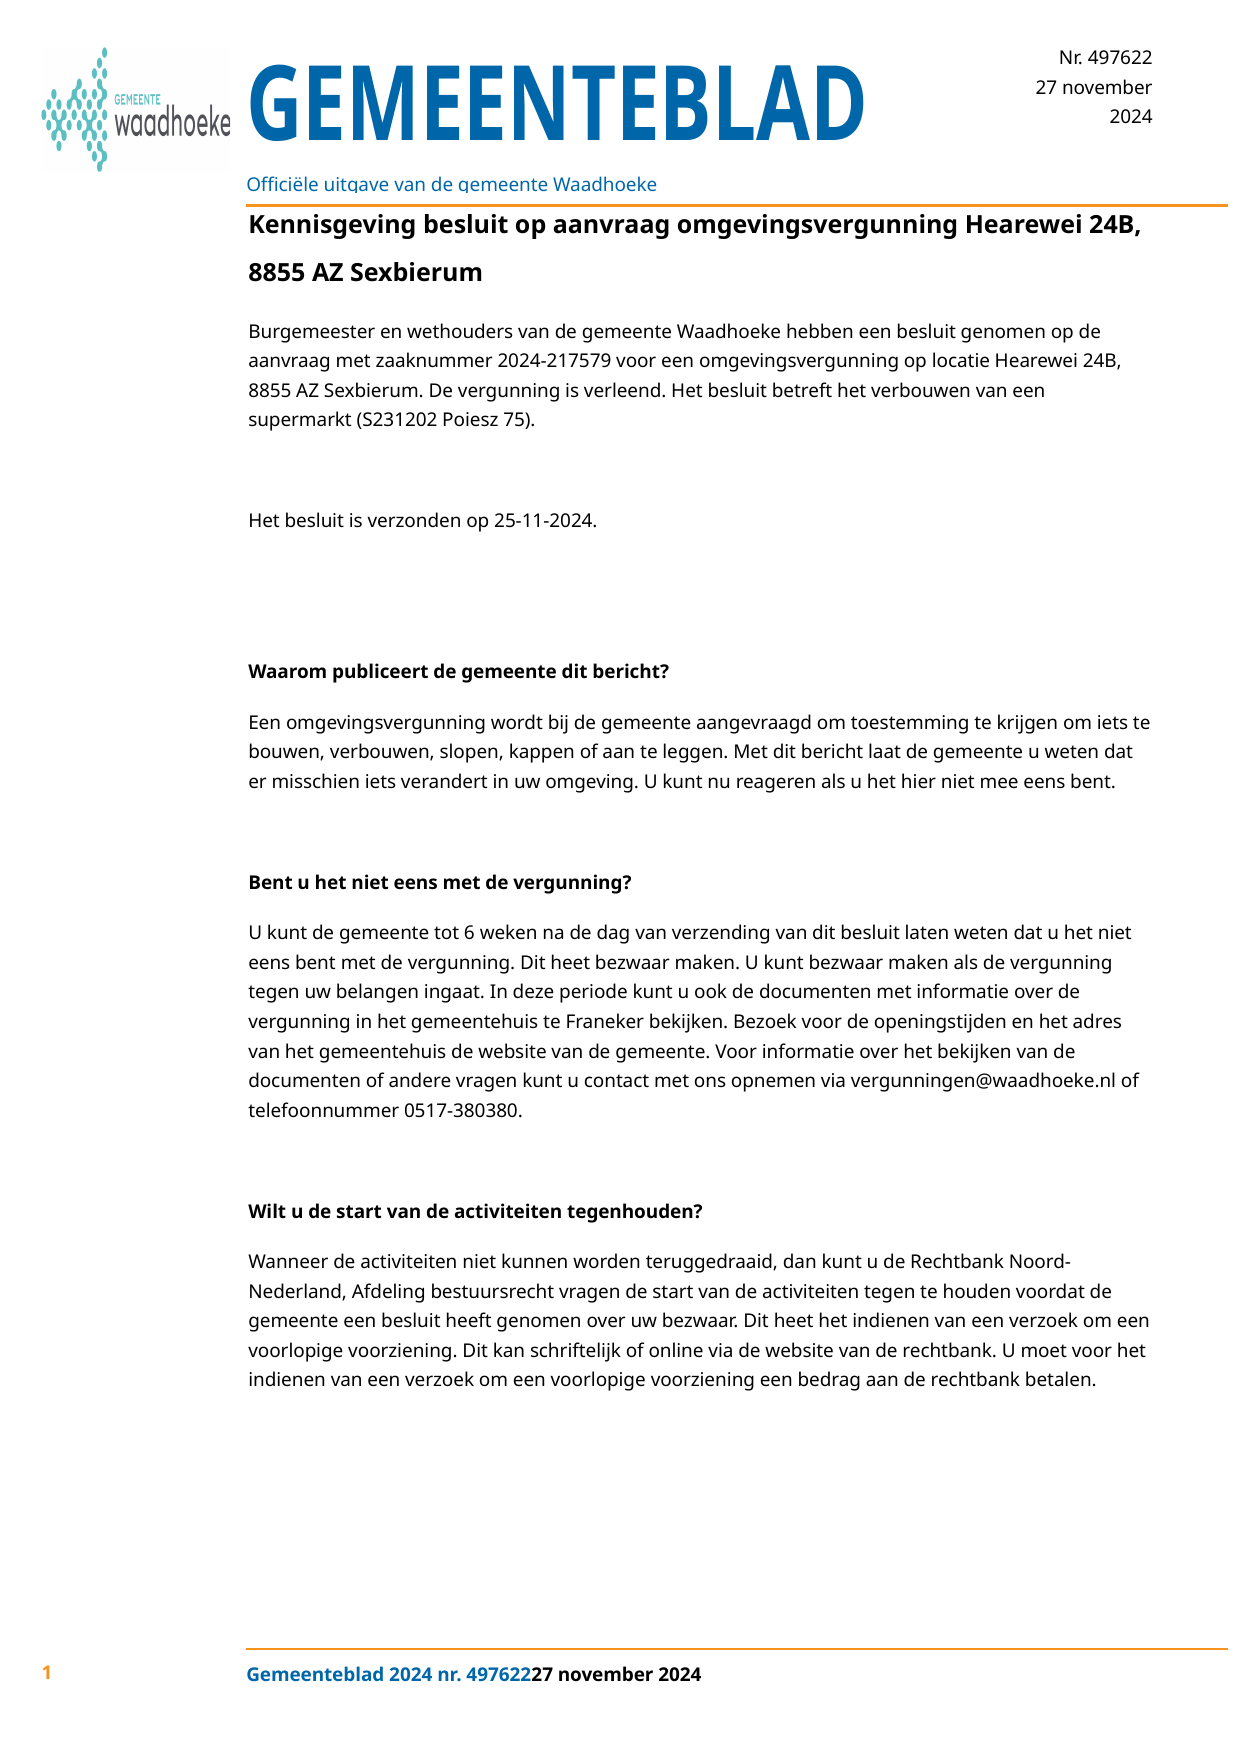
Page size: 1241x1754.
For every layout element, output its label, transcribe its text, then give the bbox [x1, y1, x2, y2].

text Wilt u de start van de activiteiten tegenhouden? [248, 1198, 1152, 1224]
text Burgemeester en wethouders van de gemeente Waadhoeke hebben een besluit genomen op de aanvraag met zaaknummer 2024-217579 voor een omgevingsvergunning op locatie Hearewei 24B, 8855 AZ Sexbierum. De vergunning is verleend. Het besluit betreft het verbouwen van een supermarkt (S231202 Poiesz 75). [248, 318, 1152, 432]
picture [41, 47, 231, 172]
text Wanneer de activiteiten niet kunnen worden teruggedraaid, dan kunt u de Rechtbank Noord-Nederland, Afdeling bestuursrecht vragen de start van de activiteiten tegen te houden voordat de gemeente een besluit heeft genomen over uw bezwaar. Dit heet het indienen van een verzoek om een voorlopige voorziening. Dit kan schriftelijk of online via de website van de rechtbank. U moet voor het indienen van een verzoek om een voorlopige voorziening een bedrag aan de rechtbank betalen. [248, 1248, 1152, 1392]
text Het besluit is verzonden op 25-11-2024. [248, 507, 1152, 533]
text U kunt de gemeente tot 6 weken na de dag van verzending van dit besluit laten weten dat u het niet eens bent met de vergunning. Dit heet bezwaar maken. U kunt bezwaar maken als de vergunning tegen uw belangen ingaat. In deze periode kunt u ook de documenten met informatie over de vergunning in het gemeentehuis te Franeker bekijken. Bezoek voor de openingstijden en het adres van het gemeentehuis de website van de gemeente. Voor informatie over het bekijken van de documenten of andere vragen kunt u contact met ons opnemen via vergunningen@waadhoeke.nl of telefoonnummer 0517-380380. [248, 919, 1152, 1123]
text Kennisgeving besluit op aanvraag omgevingsvergunning Hearewei 24B, 8855 AZ Sexbierum [248, 207, 1152, 288]
text Een omgevingsvergunning wordt bij de gemeente aangevraagd om toestemming te krijgen om iets te bouwen, verbouwen, slopen, kappen of aan te leggen. Met dit bericht laat de gemeente u weten dat er misschien iets verandert in uw omgeving. U kunt nu reageren als u het hier niet mee eens bent. [248, 709, 1152, 794]
text Waarom publiceert de gemeente dit bericht? [248, 659, 1152, 684]
text Bent u het niet eens met de vergunning? [248, 869, 1152, 895]
